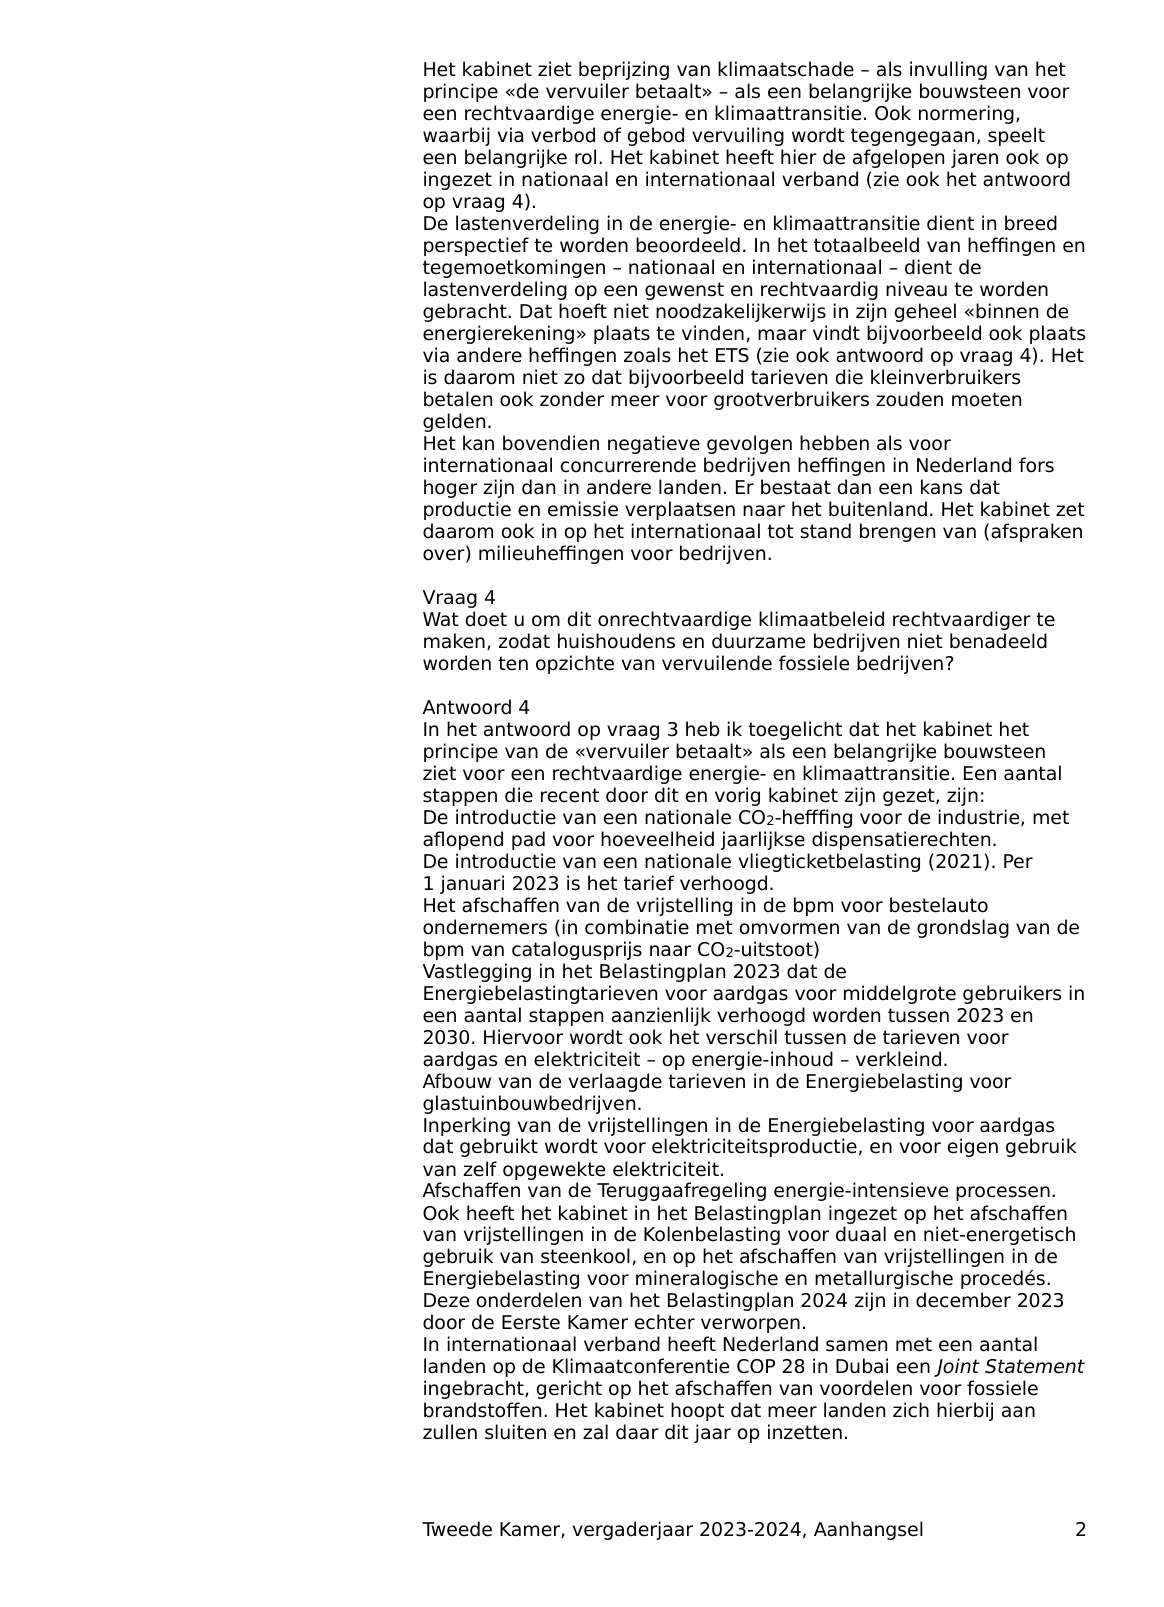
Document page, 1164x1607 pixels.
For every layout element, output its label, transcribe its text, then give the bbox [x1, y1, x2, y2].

text Vraag 4 [422, 587, 1087, 609]
text De lastenverdeling in de energie- en klimaattransitie dient in breed perspectief te worden beoordeeld. In het totaalbeeld van heffingen en tegemoetkomingen – nationaal en internationaal – dient de lastenverdeling op een gewenst en rechtvaardig niveau te worden gebracht. Dat hoeft niet noodzakelijkerwijs in zijn geheel «binnen de energierekening» plaats te vinden, maar vindt bijvoorbeeld ook plaats via andere heffingen zoals het ETS (zie ook antwoord op vraag 4). Het is daarom niet zo dat bijvoorbeeld tarieven die kleinverbruikers betalen ook zonder meer voor grootverbruikers zouden moeten gelden. [422, 213, 1087, 433]
text Antwoord 4 [422, 697, 1087, 719]
text Het kan bovendien negatieve gevolgen hebben als voor internationaal concurrerende bedrijven heffingen in Nederland fors hoger zijn dan in andere landen. Er bestaat dan een kans dat productie en emissie verplaatsen naar het buitenland. Het kabinet zet daarom ook in op het internationaal tot stand brengen van (afspraken over) milieuheffingen voor bedrijven. [422, 433, 1087, 564]
text Afbouw van de verlaagde tarieven in de Energiebelasting voor glastuinbouwbedrijven. [422, 1071, 1087, 1114]
text Afschaffen van de Teruggaafregeling energie-intensieve processen. [422, 1180, 1087, 1202]
text Inperking van de vrijstellingen in de Energiebelasting voor aardgas dat gebruikt wordt voor elektriciteitsproductie, en voor eigen gebruik van zelf opgewekte elektriciteit. [422, 1114, 1087, 1180]
text Ook heeft het kabinet in het Belastingplan ingezet op het afschaffen van vrijstellingen in de Kolenbelasting voor duaal en niet-energetisch gebruik van steenkool, en op het afschaffen van vrijstellingen in de Energiebelasting voor mineralogische en metallurgische procedés. Deze onderdelen van het Belastingplan 2024 zijn in december 2023 door de Eerste Kamer echter verworpen. [422, 1202, 1087, 1334]
text Het afschaffen van de vrijstelling in de bpm voor bestelauto ondernemers (in combinatie met omvormen van de grondslag van de bpm van catalogusprijs naar CO2-uitstoot) [422, 895, 1087, 961]
text De introductie van een nationale vliegticketbelasting (2021). Per 1 januari 2023 is het tarief verhoogd. [422, 851, 1087, 895]
text In internationaal verband heeft Nederland samen met een aantal landen op de Klimaatconferentie COP 28 in Dubai een Joint Statement ingebracht, gericht op het afschaffen van voordelen voor fossiele brandstoffen. Het kabinet hoopt dat meer landen zich hierbij aan zullen sluiten en zal daar dit jaar op inzetten. [422, 1334, 1087, 1444]
text Vastlegging in het Belastingplan 2023 dat de Energiebelastingtarieven voor aardgas voor middelgrote gebruikers in een aantal stappen aanzienlijk verhoogd worden tussen 2023 en 2030. Hiervoor wordt ook het verschil tussen de tarieven voor aardgas en elektriciteit – op energie-inhoud – verkleind. [422, 961, 1087, 1071]
text Wat doet u om dit onrechtvaardige klimaatbeleid rechtvaardiger te maken, zodat huishoudens en duurzame bedrijven niet benadeeld worden ten opzichte van vervuilende fossiele bedrijven? [422, 609, 1087, 675]
text In het antwoord op vraag 3 heb ik toegelicht dat het kabinet het principe van de «vervuiler betaalt» als een belangrijke bouwsteen ziet voor een rechtvaardige energie- en klimaattransitie. Een aantal stappen die recent door dit en vorig kabinet zijn gezet, zijn: [422, 719, 1087, 807]
text De introductie van een nationale CO2-hefffing voor de industrie, met aflopend pad voor hoeveelheid jaarlijkse dispensatierechten. [422, 807, 1087, 851]
text Het kabinet ziet beprijzing van klimaatschade – als invulling van het principe «de vervuiler betaalt» – als een belangrijke bouwsteen voor een rechtvaardige energie- en klimaattransitie. Ook normering, waarbij via verbod of gebod vervuiling wordt tegengegaan, speelt een belangrijke rol. Het kabinet heeft hier de afgelopen jaren ook op ingezet in nationaal en internationaal verband (zie ook het antwoord op vraag 4). [422, 59, 1087, 213]
